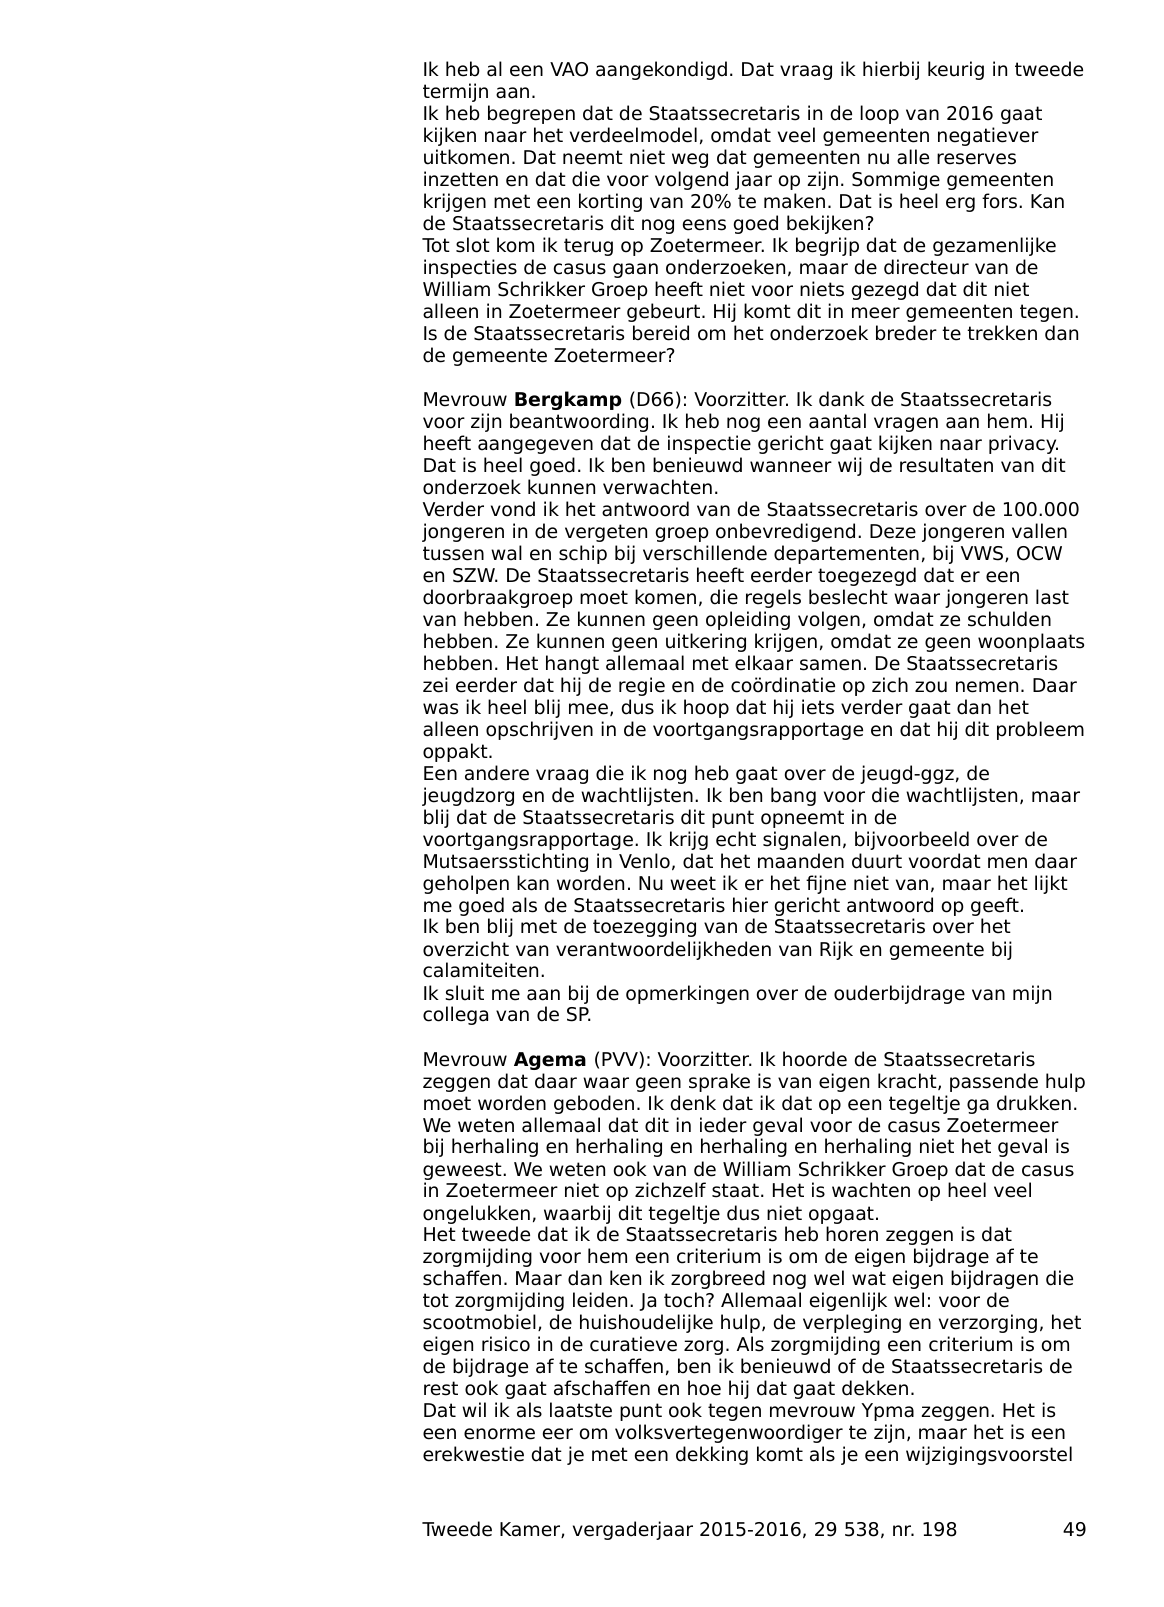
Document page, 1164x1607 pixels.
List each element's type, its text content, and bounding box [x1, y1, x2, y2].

text Mevrouw Bergkamp (D66): Voorzitter. Ik dank de Staatssecretaris voor zijn beantwoording. Ik heb nog een aantal vragen aan hem. Hij heeft aangegeven dat de inspectie gericht gaat kijken naar privacy. Dat is heel goed. Ik ben benieuwd wanneer wij de resultaten van dit onderzoek kunnen verwachten. [422, 389, 1087, 499]
text Ik heb al een VAO aangekondigd. Dat vraag ik hierbij keurig in tweede termijn aan. [422, 59, 1087, 103]
text Mevrouw Agema (PVV): Voorzitter. Ik hoorde de Staatssecretaris zeggen dat daar waar geen sprake is van eigen kracht, passende hulp moet worden geboden. Ik denk dat ik dat op een tegeltje ga drukken. We weten allemaal dat dit in ieder geval voor de casus Zoetermeer bij herhaling en herhaling en herhaling en herhaling niet het geval is geweest. We weten ook van de William Schrikker Groep dat de casus in Zoetermeer niet op zichzelf staat. Het is wachten op heel veel ongelukken, waarbij dit tegeltje dus niet opgaat. [422, 1048, 1087, 1224]
text Ik sluit me aan bij de opmerkingen over de ouderbijdrage van mijn collega van de SP. [422, 982, 1087, 1026]
text Ik ben blij met de toezegging van de Staatssecretaris over het overzicht van verantwoordelijkheden van Rijk en gemeente bij calamiteiten. [422, 916, 1087, 982]
text Dat wil ik als laatste punt ook tegen mevrouw Ypma zeggen. Het is een enorme eer om volksvertegenwoordiger te zijn, maar het is een erekwestie dat je met een dekking komt als je een wijzigingsvoorstel [422, 1400, 1087, 1466]
text Verder vond ik het antwoord van de Staatssecretaris over de 100.000 jongeren in de vergeten groep onbevredigend. Deze jongeren vallen tussen wal en schip bij verschillende departementen, bij VWS, OCW en SZW. De Staatssecretaris heeft eerder toegezegd dat er een doorbraakgroep moet komen, die regels beslecht waar jongeren last van hebben. Ze kunnen geen opleiding volgen, omdat ze schulden hebben. Ze kunnen geen uitkering krijgen, omdat ze geen woonplaats hebben. Het hangt allemaal met elkaar samen. De Staatssecretaris zei eerder dat hij de regie en de coördinatie op zich zou nemen. Daar was ik heel blij mee, dus ik hoop dat hij iets verder gaat dan het alleen opschrijven in de voortgangsrapportage en dat hij dit probleem oppakt. [422, 499, 1087, 763]
text Een andere vraag die ik nog heb gaat over de jeugd-ggz, de jeugdzorg en de wachtlijsten. Ik ben bang voor die wachtlijsten, maar blij dat de Staatssecretaris dit punt opneemt in de voortgangsrapportage. Ik krijg echt signalen, bijvoorbeeld over de Mutsaersstichting in Venlo, dat het maanden duurt voordat men daar geholpen kan worden. Nu weet ik er het fijne niet van, maar het lijkt me goed als de Staatssecretaris hier gericht antwoord op geeft. [422, 763, 1087, 916]
text Het tweede dat ik de Staatssecretaris heb horen zeggen is dat zorgmijding voor hem een criterium is om de eigen bijdrage af te schaffen. Maar dan ken ik zorgbreed nog wel wat eigen bijdragen die tot zorgmijding leiden. Ja toch? Allemaal eigenlijk wel: voor de scootmobiel, de huishoudelijke hulp, de verpleging en verzorging, het eigen risico in de curatieve zorg. Als zorgmijding een criterium is om de bijdrage af te schaffen, ben ik benieuwd of de Staatssecretaris de rest ook gaat afschaffen en hoe hij dat gaat dekken. [422, 1224, 1087, 1400]
text Ik heb begrepen dat de Staatssecretaris in de loop van 2016 gaat kijken naar het verdeelmodel, omdat veel gemeenten negatiever uitkomen. Dat neemt niet weg dat gemeenten nu alle reserves inzetten en dat die voor volgend jaar op zijn. Sommige gemeenten krijgen met een korting van 20% te maken. Dat is heel erg fors. Kan de Staatssecretaris dit nog eens goed bekijken? [422, 103, 1087, 235]
text Tot slot kom ik terug op Zoetermeer. Ik begrijp dat de gezamenlijke inspecties de casus gaan onderzoeken, maar de directeur van de William Schrikker Groep heeft niet voor niets gezegd dat dit niet alleen in Zoetermeer gebeurt. Hij komt dit in meer gemeenten tegen. Is de Staatssecretaris bereid om het onderzoek breder te trekken dan de gemeente Zoetermeer? [422, 235, 1087, 367]
